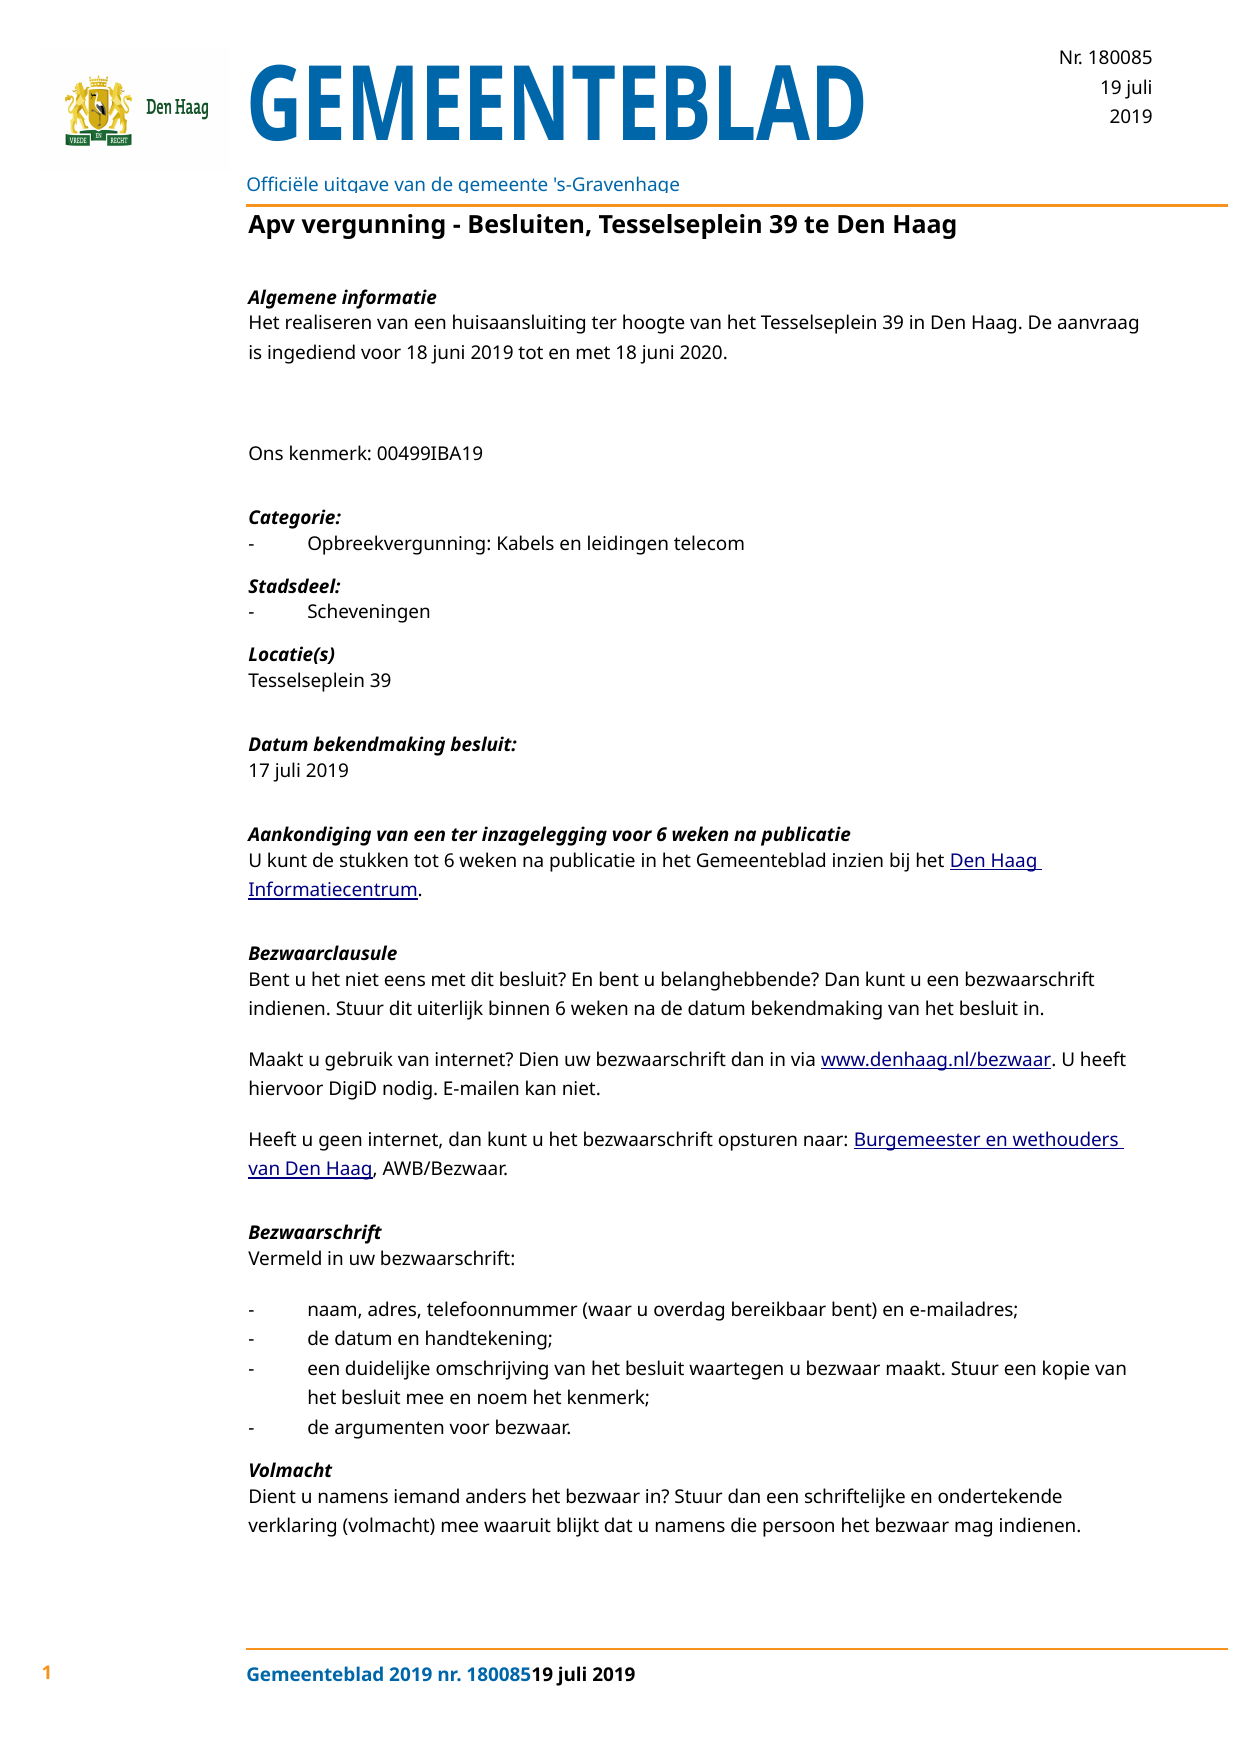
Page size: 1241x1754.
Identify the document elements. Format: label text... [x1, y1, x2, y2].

text Het realiseren van een huisaansluiting ter hoogte van het Tesselseplein 39 in Den Haag. De aanvraag is ingediend voor 18 juni 2019 tot en met 18 juni 2020. [248, 309, 1152, 365]
text Bezwaarclausule [248, 940, 1152, 966]
list Scheveningen [248, 598, 1152, 624]
text Apv vergunning - Besluiten, Tesselseplein 39 te Den Haag [248, 207, 1152, 241]
text Heeft u geen internet, dan kunt u het bezwaarschrift opsturen naar: Burgemeester en wethouders van Den Haag, AWB/Bezwaar. [248, 1126, 1152, 1181]
text Stadsdeel: [248, 573, 1152, 598]
text Datum bekendmaking besluit: [248, 731, 1152, 757]
text Categorie: [248, 504, 1152, 530]
text Tesselseplein 39 [248, 667, 1152, 693]
list Opbreekvergunning: Kabels en leidingen telecom [248, 530, 1152, 555]
text Bent u het niet eens met dit besluit? En bent u belanghebbende? Dan kunt u een bezwaarschrift indienen. Stuur dit uiterlijk binnen 6 weken na de datum bekendmaking van het besluit in. [248, 966, 1152, 1021]
list een duidelijke omschrijving van het besluit waartegen u bezwaar maakt. Stuur een kopie van het besluit mee en noem het kenmerk; [248, 1355, 1152, 1410]
text U kunt de stukken tot 6 weken na publicatie in het Gemeenteblad inzien bij het Den Haag Informatiecentrum. [248, 847, 1152, 902]
text Locatie(s) [248, 642, 1152, 667]
text Volmacht [248, 1457, 1152, 1483]
text Bezwaarschrift [248, 1219, 1152, 1245]
list de datum en handtekening; [248, 1325, 1152, 1351]
text Ons kenmerk: 00499IBA19 [248, 440, 1152, 466]
list de argumenten voor bezwaar. [248, 1414, 1152, 1440]
text Vermeld in uw bezwaarschrift: [248, 1245, 1152, 1271]
text 17 juli 2019 [248, 757, 1152, 783]
text Dient u namens iemand anders het bezwaar in? Stuur dan een schriftelijke en ondertekende verklaring (volmacht) mee waaruit blijkt dat u namens die persoon het bezwaar mag indienen. [248, 1483, 1152, 1538]
text Algemene informatie [248, 284, 1152, 309]
picture [41, 47, 231, 172]
text Aankondiging van een ter inzagelegging voor 6 weken na publicatie [248, 821, 1152, 847]
text Maakt u gebruik van internet? Dien uw bezwaarschrift dan in via www.denhaag.nl/bezwaar. U heeft hiervoor DigiD nodig. E-mailen kan niet. [248, 1046, 1152, 1101]
list naam, adres, telefoonnummer (waar u overdag bereikbaar bent) en e-mailadres; [248, 1296, 1152, 1321]
